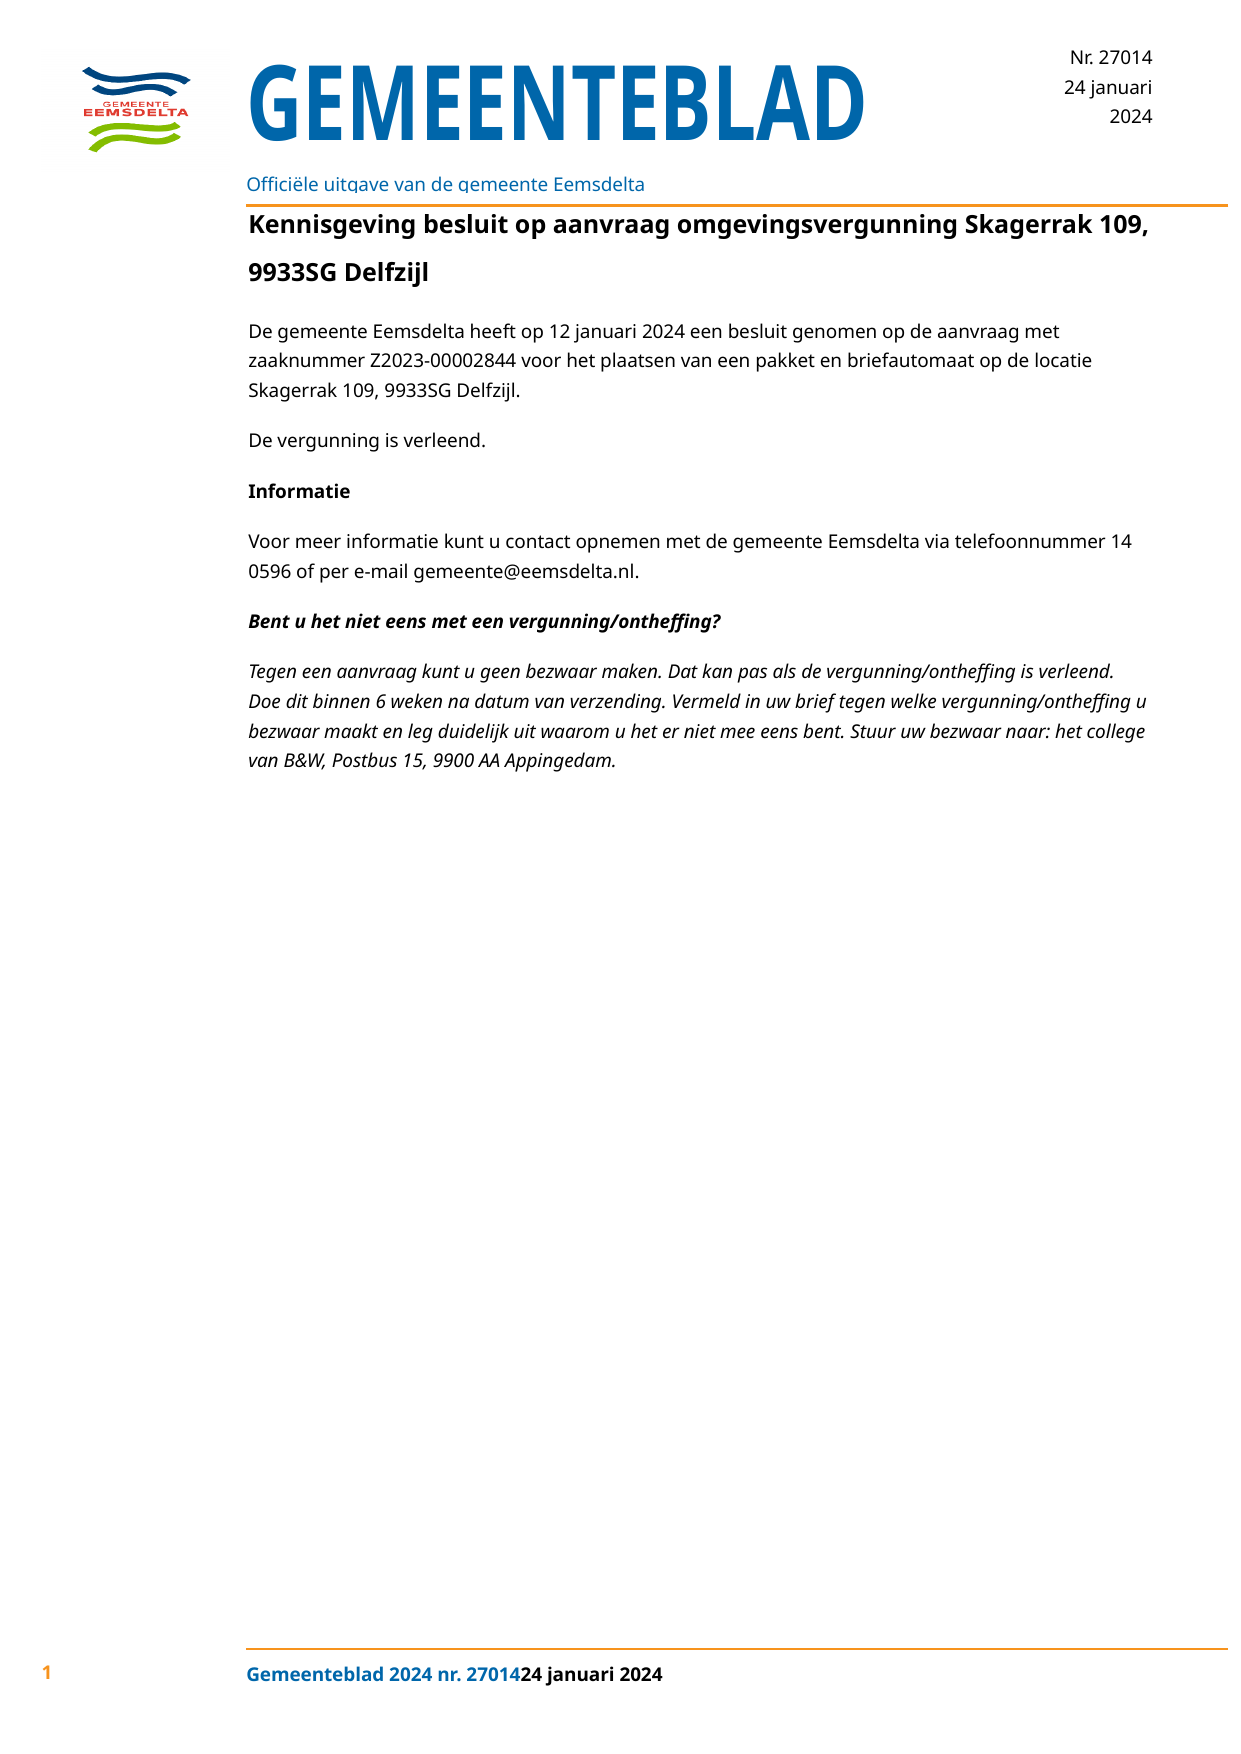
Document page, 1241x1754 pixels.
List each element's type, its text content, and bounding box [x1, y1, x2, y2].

text Tegen een aanvraag kunt u geen bezwaar maken. Dat kan pas als de vergunning/ontheffing is verleend. Doe dit binnen 6 weken na datum van verzending. Vermeld in uw brief tegen welke vergunning/ontheffing u bezwaar maakt en leg duidelijk uit waarom u het er niet mee eens bent. Stuur uw bezwaar naar: het college van B&W, Postbus 15, 9900 AA Appingedam. [248, 659, 1152, 773]
text Informatie [248, 478, 1152, 504]
text De gemeente Eemsdelta heeft op 12 januari 2024 een besluit genomen op de aanvraag met zaaknummer Z2023-00002844 voor het plaatsen van een pakket en briefautomaat op de locatie Skagerrak 109, 9933SG Delfzijl. [248, 318, 1152, 403]
text Bent u het niet eens met een vergunning/ontheffing? [248, 608, 1152, 634]
text Kennisgeving besluit op aanvraag omgevingsvergunning Skagerrak 109, 9933SG Delfzijl [248, 207, 1152, 288]
text De vergunning is verleend. [248, 427, 1152, 453]
text Voor meer informatie kunt u contact opnemen met de gemeente Eemsdelta via telefoonnummer 14 0596 of per e-mail gemeente@eemsdelta.nl. [248, 528, 1152, 584]
picture [41, 47, 231, 172]
